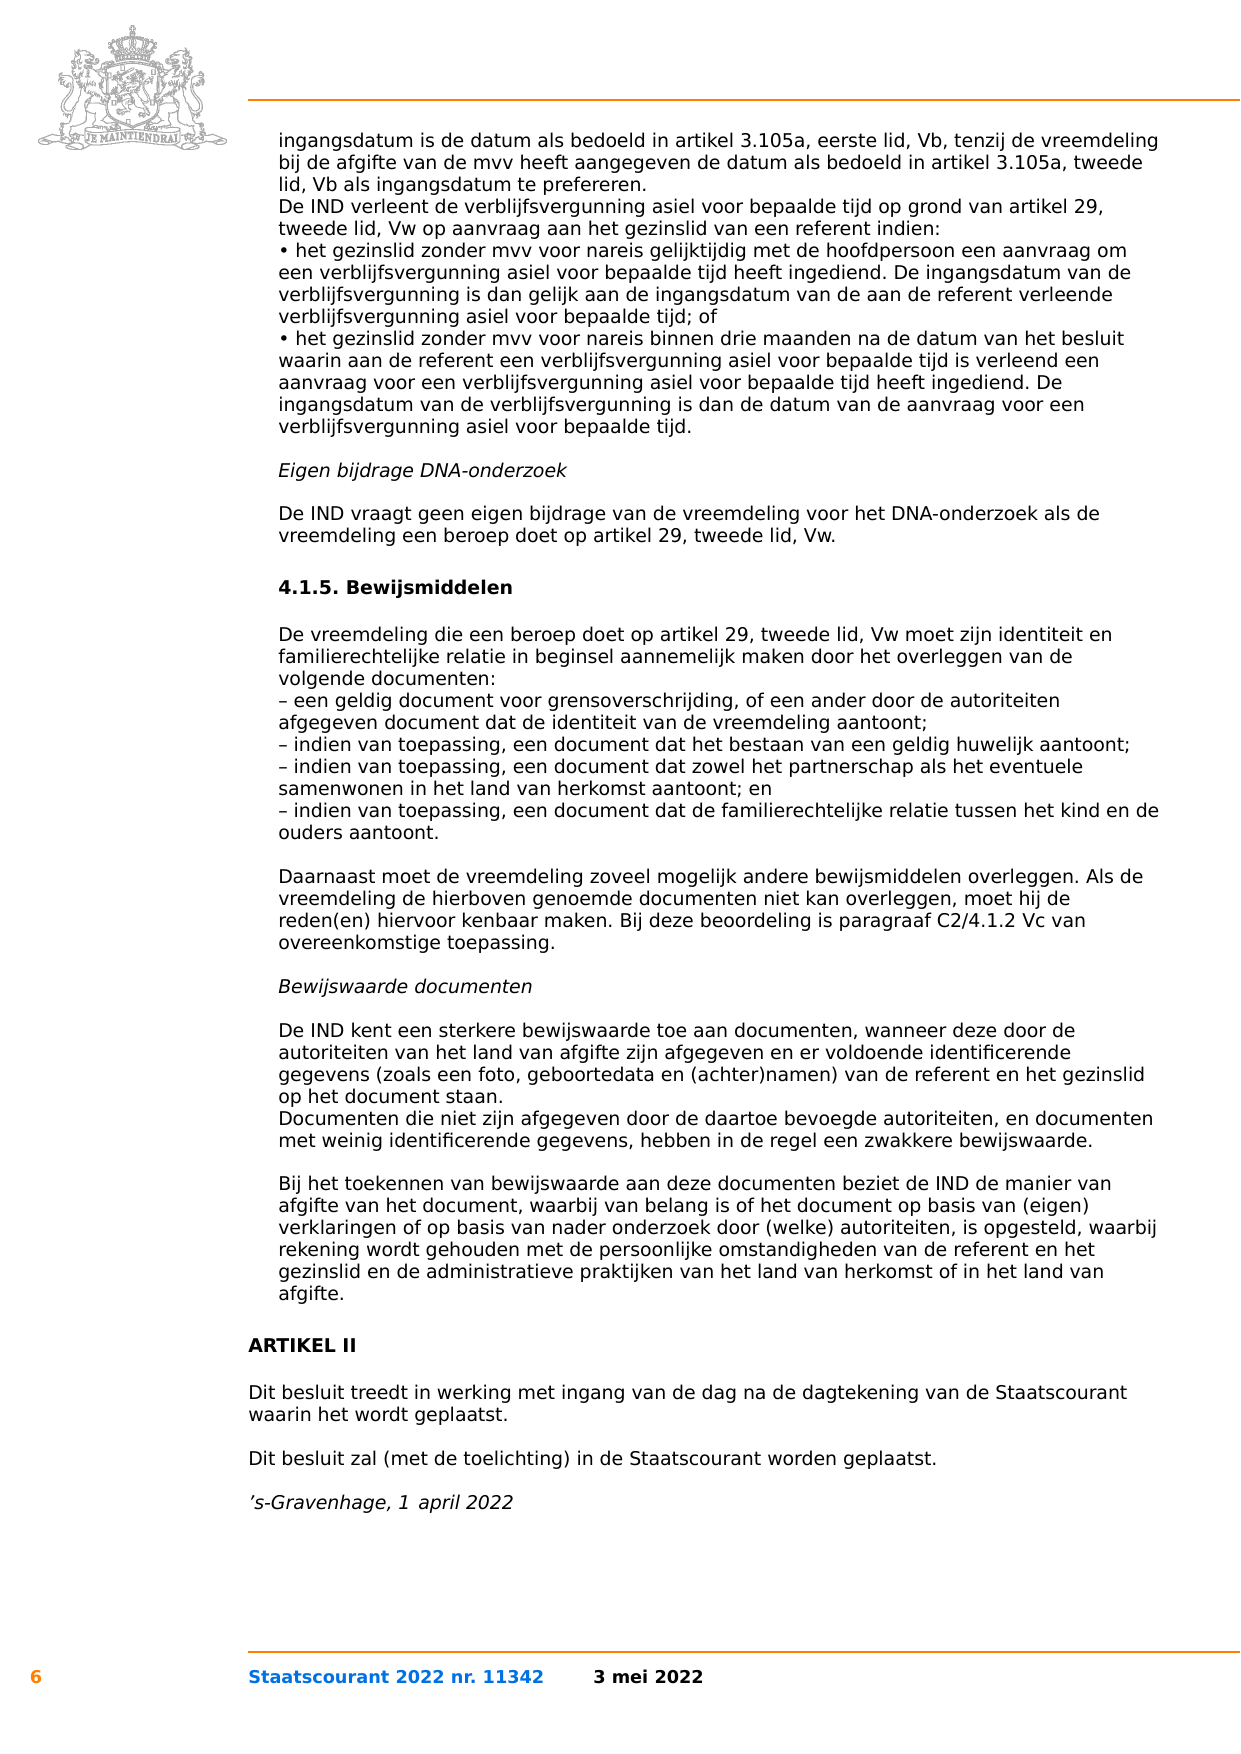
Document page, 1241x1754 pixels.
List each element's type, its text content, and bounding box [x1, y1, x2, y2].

text ingangsdatum is de datum als bedoeld in artikel 3.105a, eerste lid, Vb, tenzij de vreemdeling bij de afgifte van de mvv heeft aangegeven de datum als bedoeld in artikel 3.105a, tweede lid, Vb als ingangsdatum te prefereren. [278, 130, 1163, 196]
subtitle ARTIKEL II [248, 1335, 1163, 1357]
text Daarnaast moet de vreemdeling zoveel mogelijk andere bewijsmiddelen overleggen. Als de vreemdeling de hierboven genoemde documenten niet kan overleggen, moet hij de reden(en) hiervoor kenbaar maken. Bij deze beoordeling is paragraaf C2/4.1.2 Vc van overeenkomstige toepassing. [278, 866, 1163, 954]
text De vreemdeling die een beroep doet op artikel 29, tweede lid, Vw moet zijn identiteit en familierechtelijke relatie in beginsel aannemelijk maken door het overleggen van de volgende documenten: [278, 624, 1163, 690]
text ’s-Gravenhage, 1 april 2022 [248, 1492, 1163, 1514]
text De IND vraagt geen eigen bijdrage van de vreemdeling voor het DNA-onderzoek als de vreemdeling een beroep doet op artikel 29, tweede lid, Vw. [278, 503, 1163, 547]
text • het gezinslid zonder mvv voor nareis gelijktijdig met de hoofdpersoon een aanvraag om een verblijfsvergunning asiel voor bepaalde tijd heeft ingediend. De ingangsdatum van de verblijfsvergunning is dan gelijk aan de ingangsdatum van de aan de referent verleende verblijfsvergunning asiel voor bepaalde tijd; of [278, 240, 1163, 328]
text – indien van toepassing, een document dat de familierechtelijke relatie tussen het kind en de ouders aantoont. [278, 800, 1163, 844]
text • het gezinslid zonder mvv voor nareis binnen drie maanden na de datum van het besluit waarin aan de referent een verblijfsvergunning asiel voor bepaalde tijd is verleend een aanvraag voor een verblijfsvergunning asiel voor bepaalde tijd heeft ingediend. De ingangsdatum van de verblijfsvergunning is dan de datum van de aanvraag voor een verblijfsvergunning asiel voor bepaalde tijd. [278, 328, 1163, 438]
text De IND verleent de verblijfsvergunning asiel voor bepaalde tijd op grond van artikel 29, tweede lid, Vw op aanvraag aan het gezinslid van een referent indien: [278, 196, 1163, 240]
text De IND kent een sterkere bewijswaarde toe aan documenten, wanneer deze door de autoriteiten van het land van afgifte zijn afgegeven en er voldoende identificerende gegevens (zoals een foto, geboortedata en (achter)namen) van de referent en het gezinslid op het document staan. [278, 1019, 1163, 1107]
subtitle 4.1.5. Bewijsmiddelen [278, 577, 1163, 599]
subtitle Bewijswaarde documenten [278, 976, 1163, 998]
text Bij het toekennen van bewijswaarde aan deze documenten beziet de IND de manier van afgifte van het document, waarbij van belang is of het document op basis van (eigen) verklaringen of op basis van nader onderzoek door (welke) autoriteiten, is opgesteld, waarbij rekening wordt gehouden met de persoonlijke omstandigheden van de referent en het gezinslid en de administratieve praktijken van het land van herkomst of in het land van afgifte. [278, 1173, 1163, 1305]
subtitle Eigen bijdrage DNA-onderzoek [278, 459, 1163, 481]
text – indien van toepassing, een document dat zowel het partnerschap als het eventuele samenwonen in het land van herkomst aantoont; en [278, 756, 1163, 800]
text – een geldig document voor grensoverschrijding, of een ander door de autoriteiten afgegeven document dat de identiteit van de vreemdeling aantoont; [278, 690, 1163, 734]
text Dit besluit zal (met de toelichting) in de Staatscourant worden geplaatst. [248, 1448, 1163, 1470]
picture [38, 25, 227, 150]
text – indien van toepassing, een document dat het bestaan van een geldig huwelijk aantoont; [278, 734, 1163, 756]
text Documenten die niet zijn afgegeven door de daartoe bevoegde autoriteiten, en documenten met weinig identificerende gegevens, hebben in de regel een zwakkere bewijswaarde. [278, 1107, 1163, 1151]
text Dit besluit treedt in werking met ingang van de dag na de dagtekening van de Staatscourant waarin het wordt geplaatst. [248, 1382, 1163, 1426]
